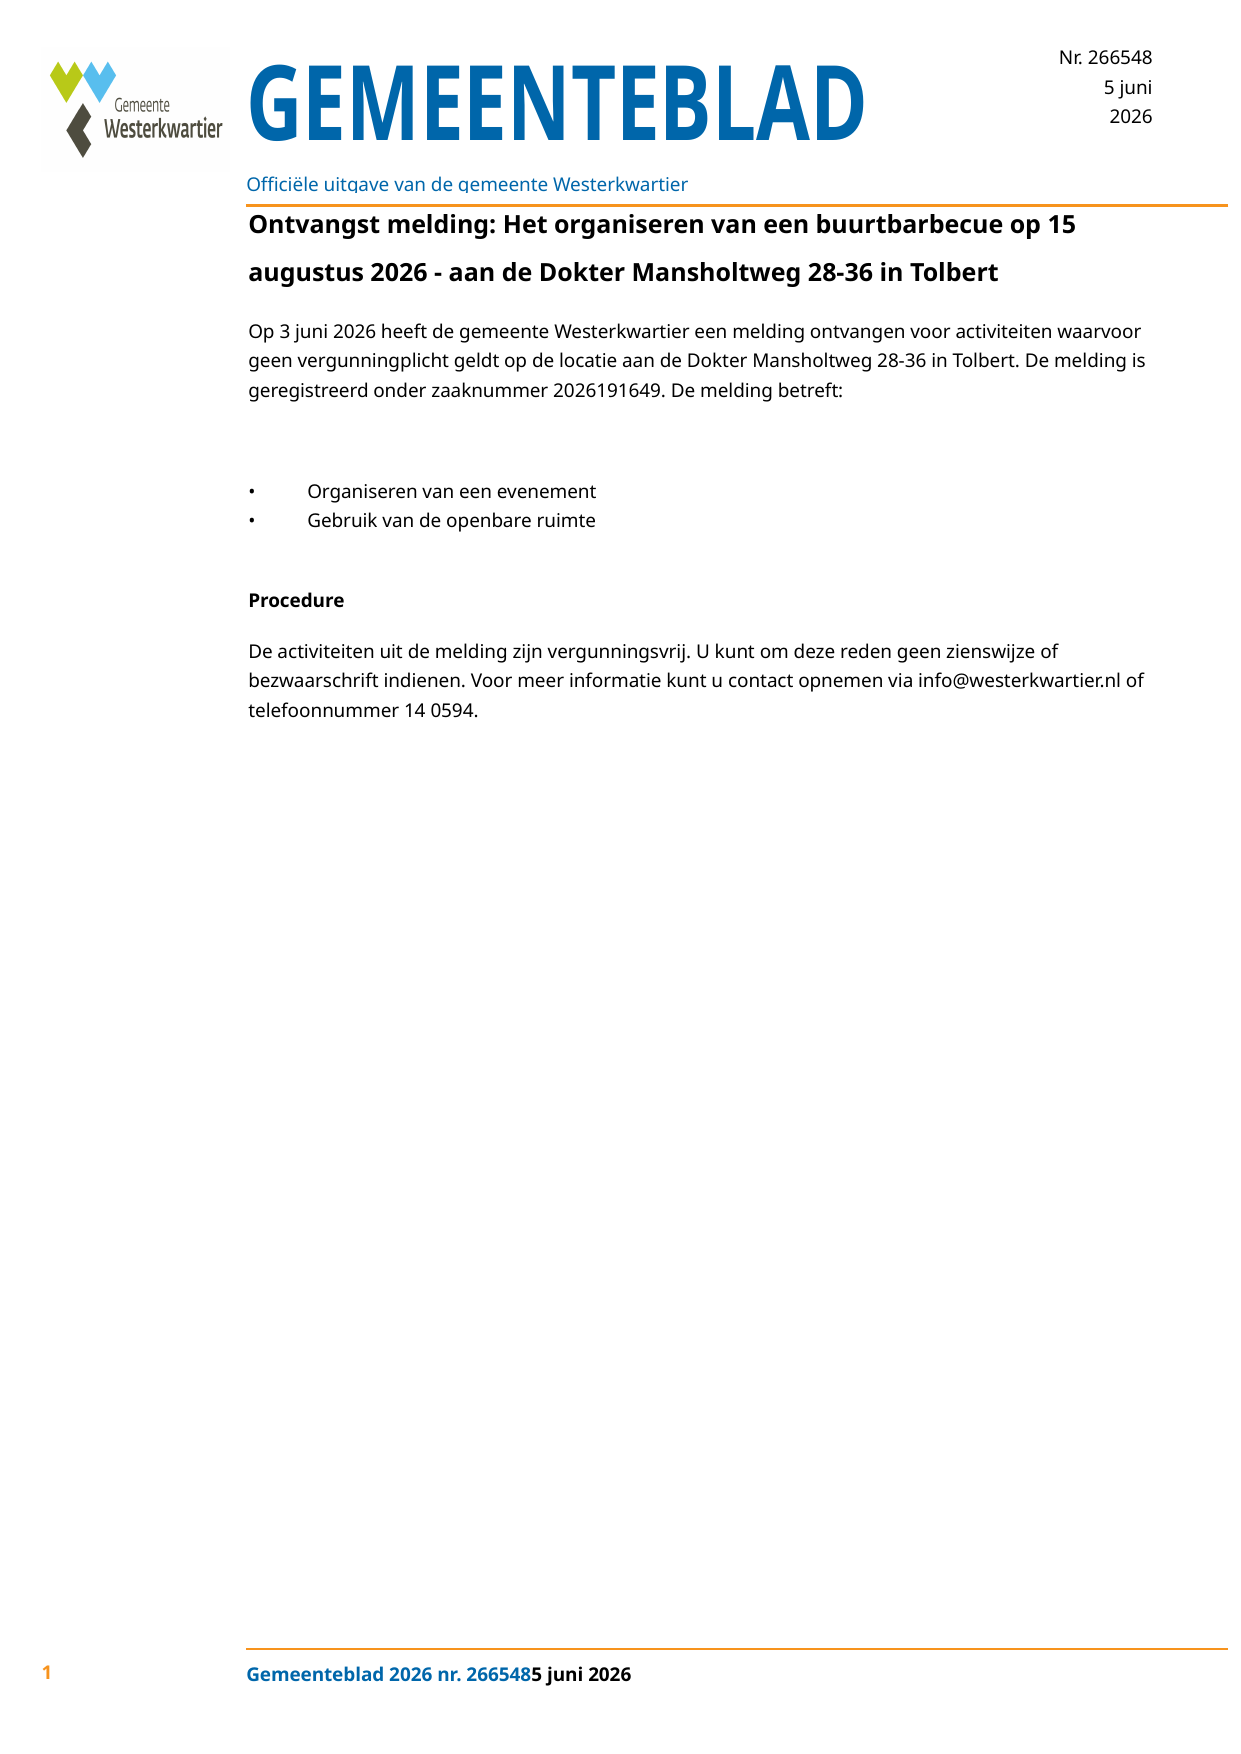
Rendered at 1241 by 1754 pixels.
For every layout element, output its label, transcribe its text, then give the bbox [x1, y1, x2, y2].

list Organiseren van een evenement [248, 478, 1152, 504]
picture [41, 47, 231, 172]
text Ontvangst melding: Het organiseren van een buurtbarbecue op 15 augustus 2026 - aan de Dokter Mansholtweg 28-36 in Tolbert [248, 207, 1152, 288]
list Gebruik van de openbare ruimte [248, 507, 1152, 533]
text De activiteiten uit de melding zijn vergunningsvrij. U kunt om deze reden geen zienswijze of bezwaarschrift indienen. Voor meer informatie kunt u contact opnemen via info@westerkwartier.nl of telefoonnummer 14 0594. [248, 638, 1152, 723]
text Procedure [248, 587, 1152, 613]
text Op 3 juni 2026 heeft de gemeente Westerkwartier een melding ontvangen voor activiteiten waarvoor geen vergunningplicht geldt op de locatie aan de Dokter Mansholtweg 28-36 in Tolbert. De melding is geregistreerd onder zaaknummer 2026191649. De melding betreft: [248, 318, 1152, 403]
